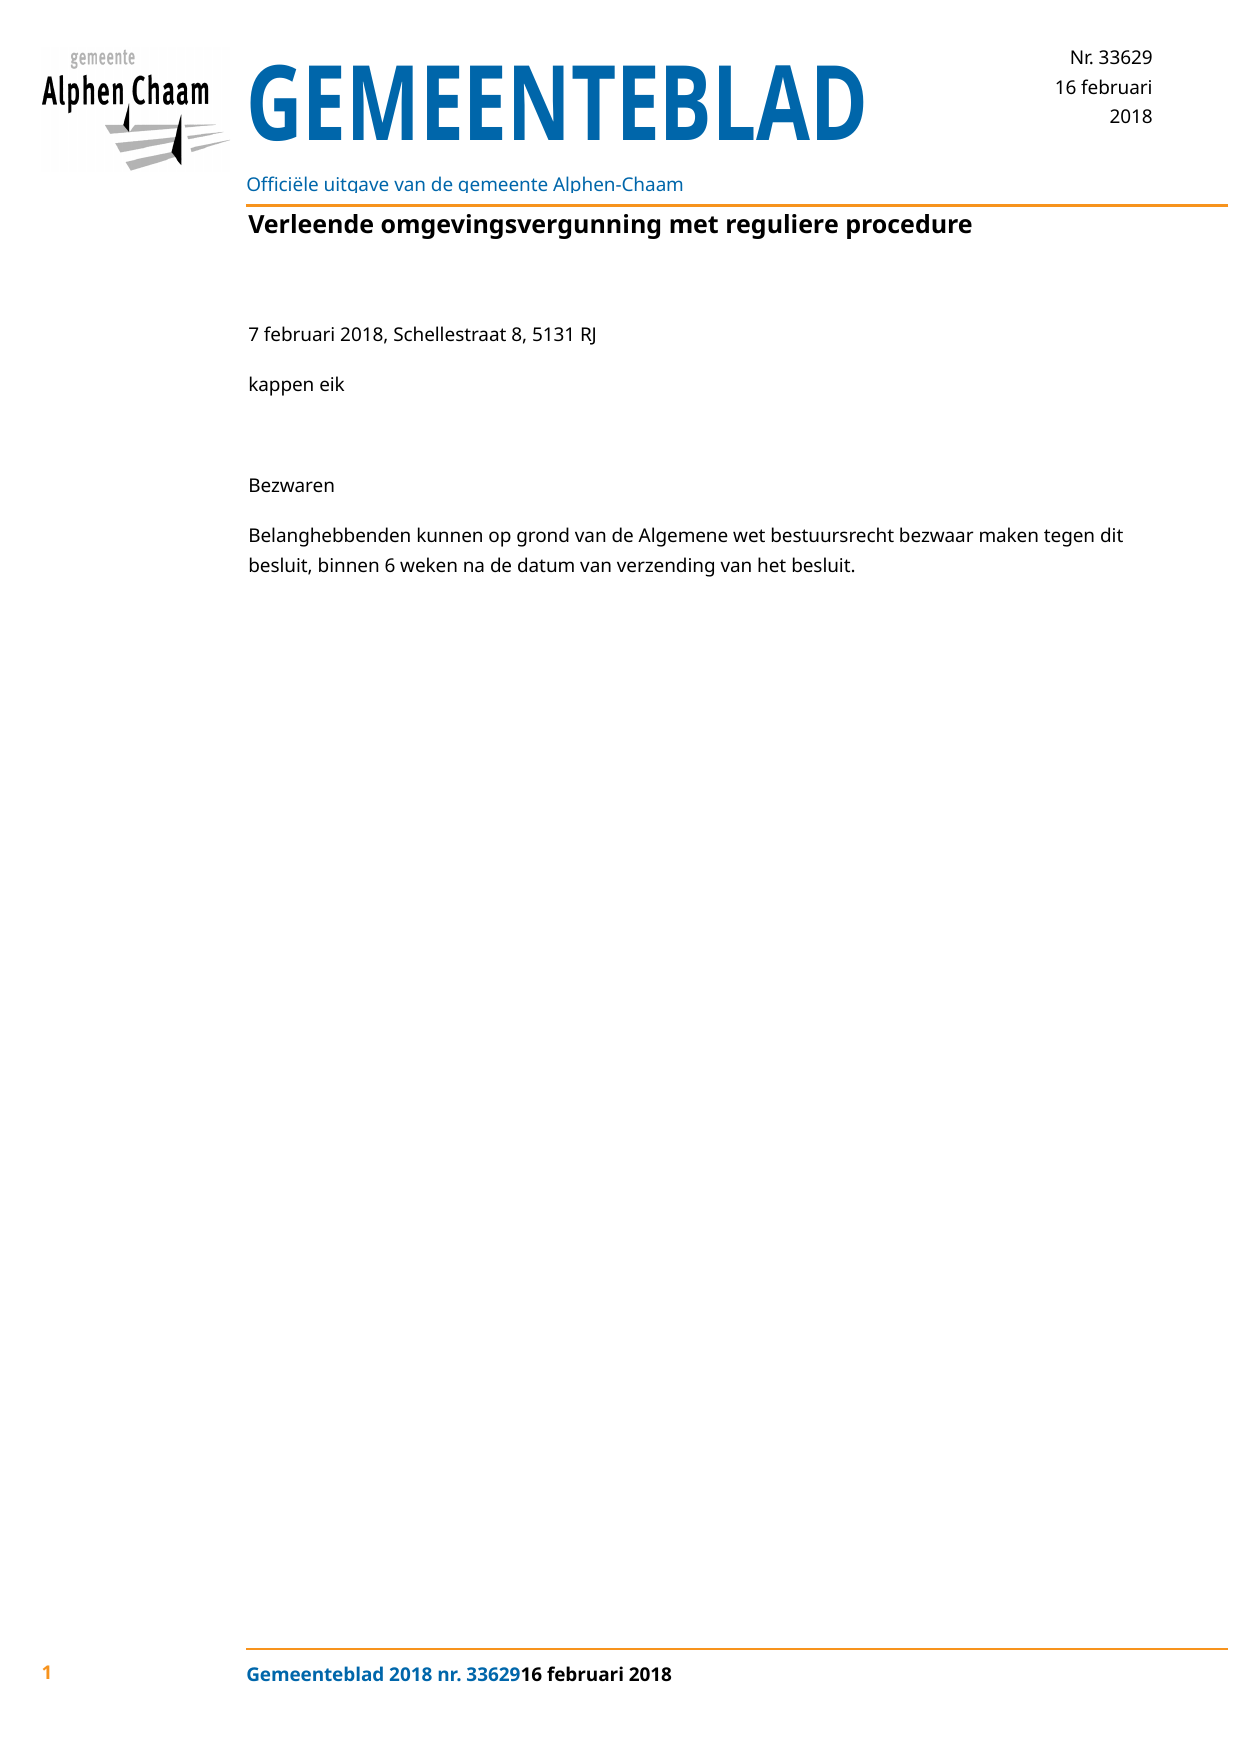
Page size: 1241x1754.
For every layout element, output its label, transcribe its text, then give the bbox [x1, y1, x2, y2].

text Verleende omgevingsvergunning met reguliere procedure [248, 207, 1152, 241]
text 7 februari 2018, Schellestraat 8, 5131 RJ [248, 321, 1152, 346]
text kappen eik [248, 371, 1152, 397]
picture [41, 47, 231, 172]
text Belanghebbenden kunnen op grond van de Algemene wet bestuursrecht bezwaar maken tegen dit besluit, binnen 6 weken na de datum van verzending van het besluit. [248, 522, 1152, 578]
text Bezwaren [248, 472, 1152, 498]
